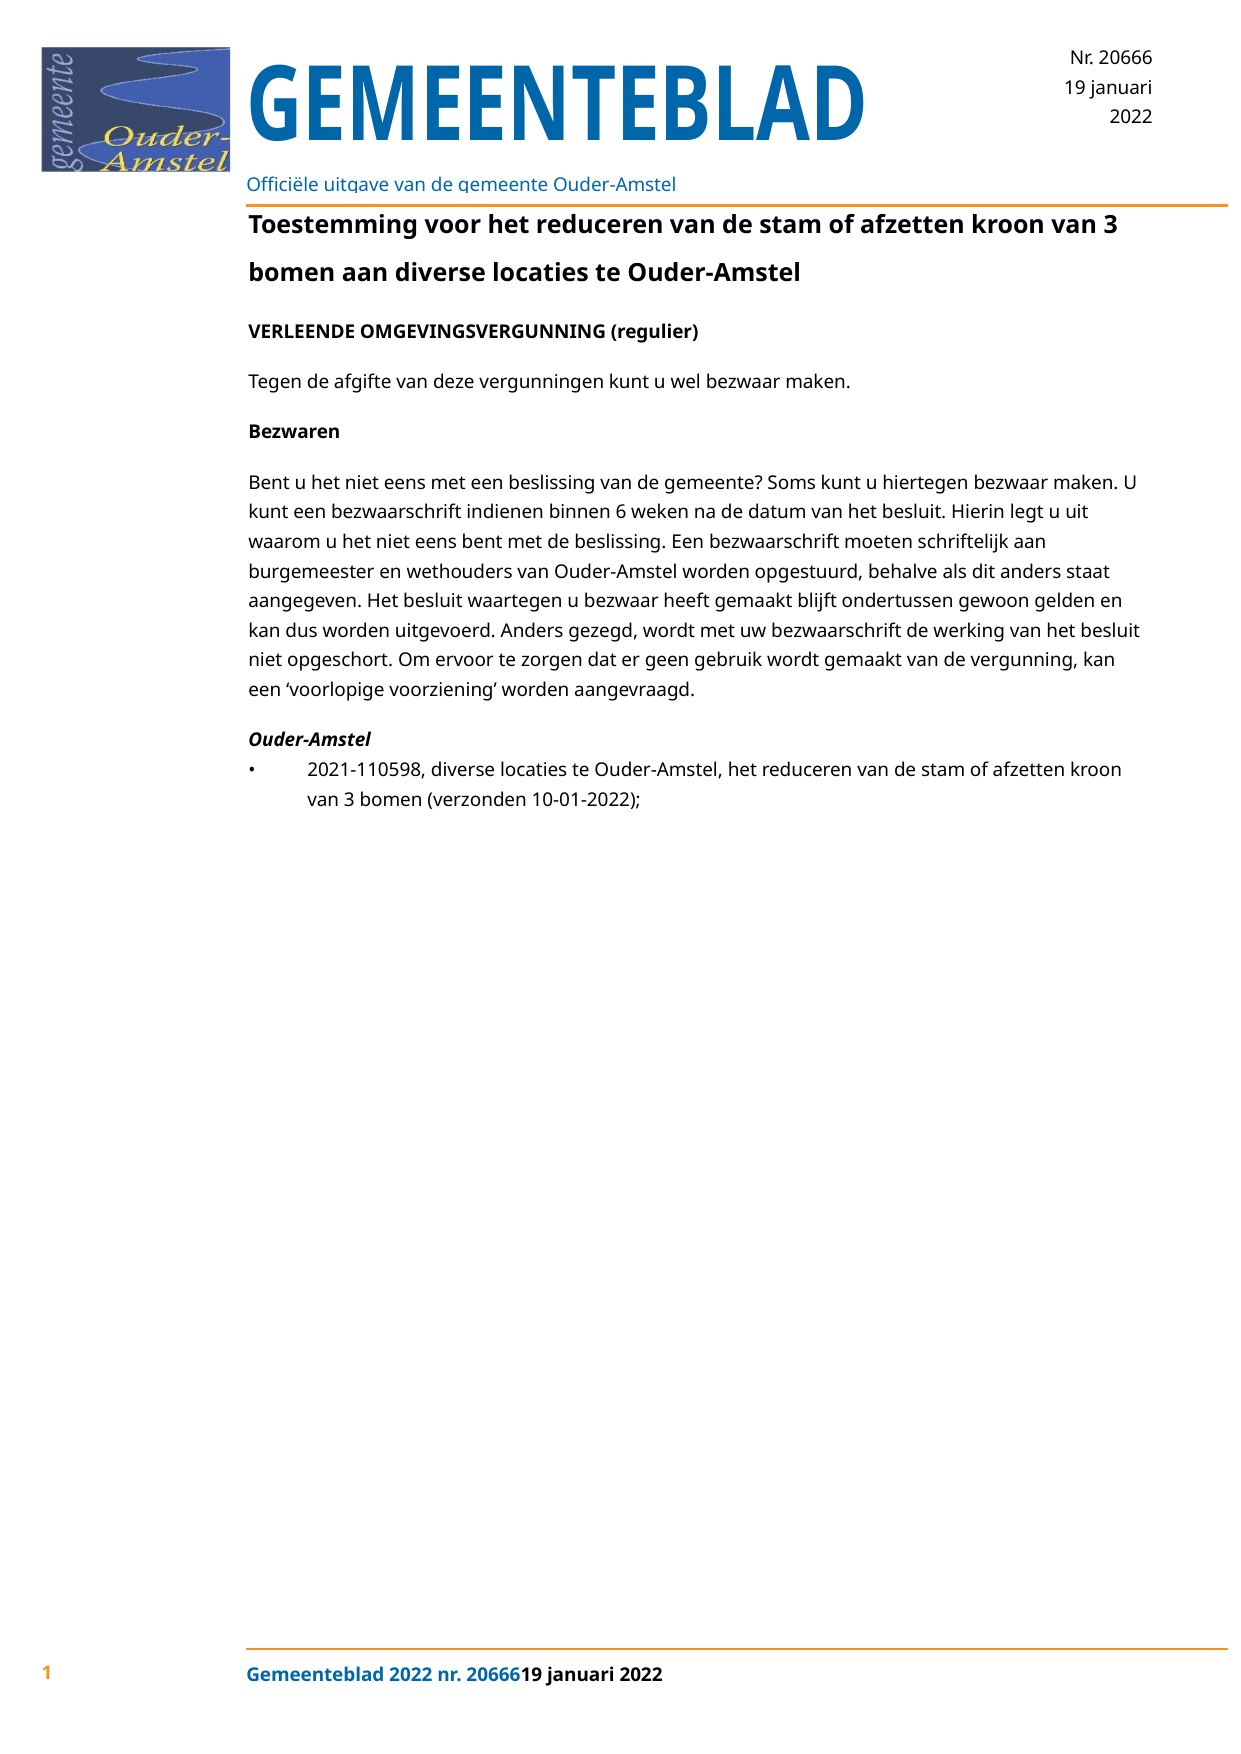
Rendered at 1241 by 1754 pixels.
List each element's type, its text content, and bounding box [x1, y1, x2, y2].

text VERLEENDE OMGEVINGSVERGUNNING (regulier) [248, 318, 1152, 344]
text Bezwaren [248, 419, 1152, 444]
list 2021-110598, diverse locaties te Ouder-Amstel, het reduceren van de stam of afzetten kroon van 3 bomen (verzonden 10-01-2022); [248, 756, 1152, 812]
picture [41, 47, 231, 172]
text Tegen de afgifte van deze vergunningen kunt u wel bezwaar maken. [248, 368, 1152, 394]
text Bent u het niet eens met een beslissing van de gemeente? Soms kunt u hiertegen bezwaar maken. U kunt een bezwaarschrift indienen binnen 6 weken na de datum van het besluit. Hierin legt u uit waarom u het niet eens bent met de beslissing. Een bezwaarschrift moeten schriftelijk aan burgemeester en wethouders van Ouder-Amstel worden opgestuurd, behalve als dit anders staat aangegeven. Het besluit waartegen u bezwaar heeft gemaakt blijft ondertussen gewoon gelden en kan dus worden uitgevoerd. Anders gezegd, wordt met uw bezwaarschrift de werking van het besluit niet opgeschort. Om ervoor te zorgen dat er geen gebruik wordt gemaakt van de vergunning, kan een ‘voorlopige voorziening’ worden aangevraagd. [248, 469, 1152, 702]
text Toestemming voor het reduceren van de stam of afzetten kroon van 3 bomen aan diverse locaties te Ouder-Amstel [248, 207, 1152, 288]
text Ouder-Amstel [248, 727, 1152, 752]
